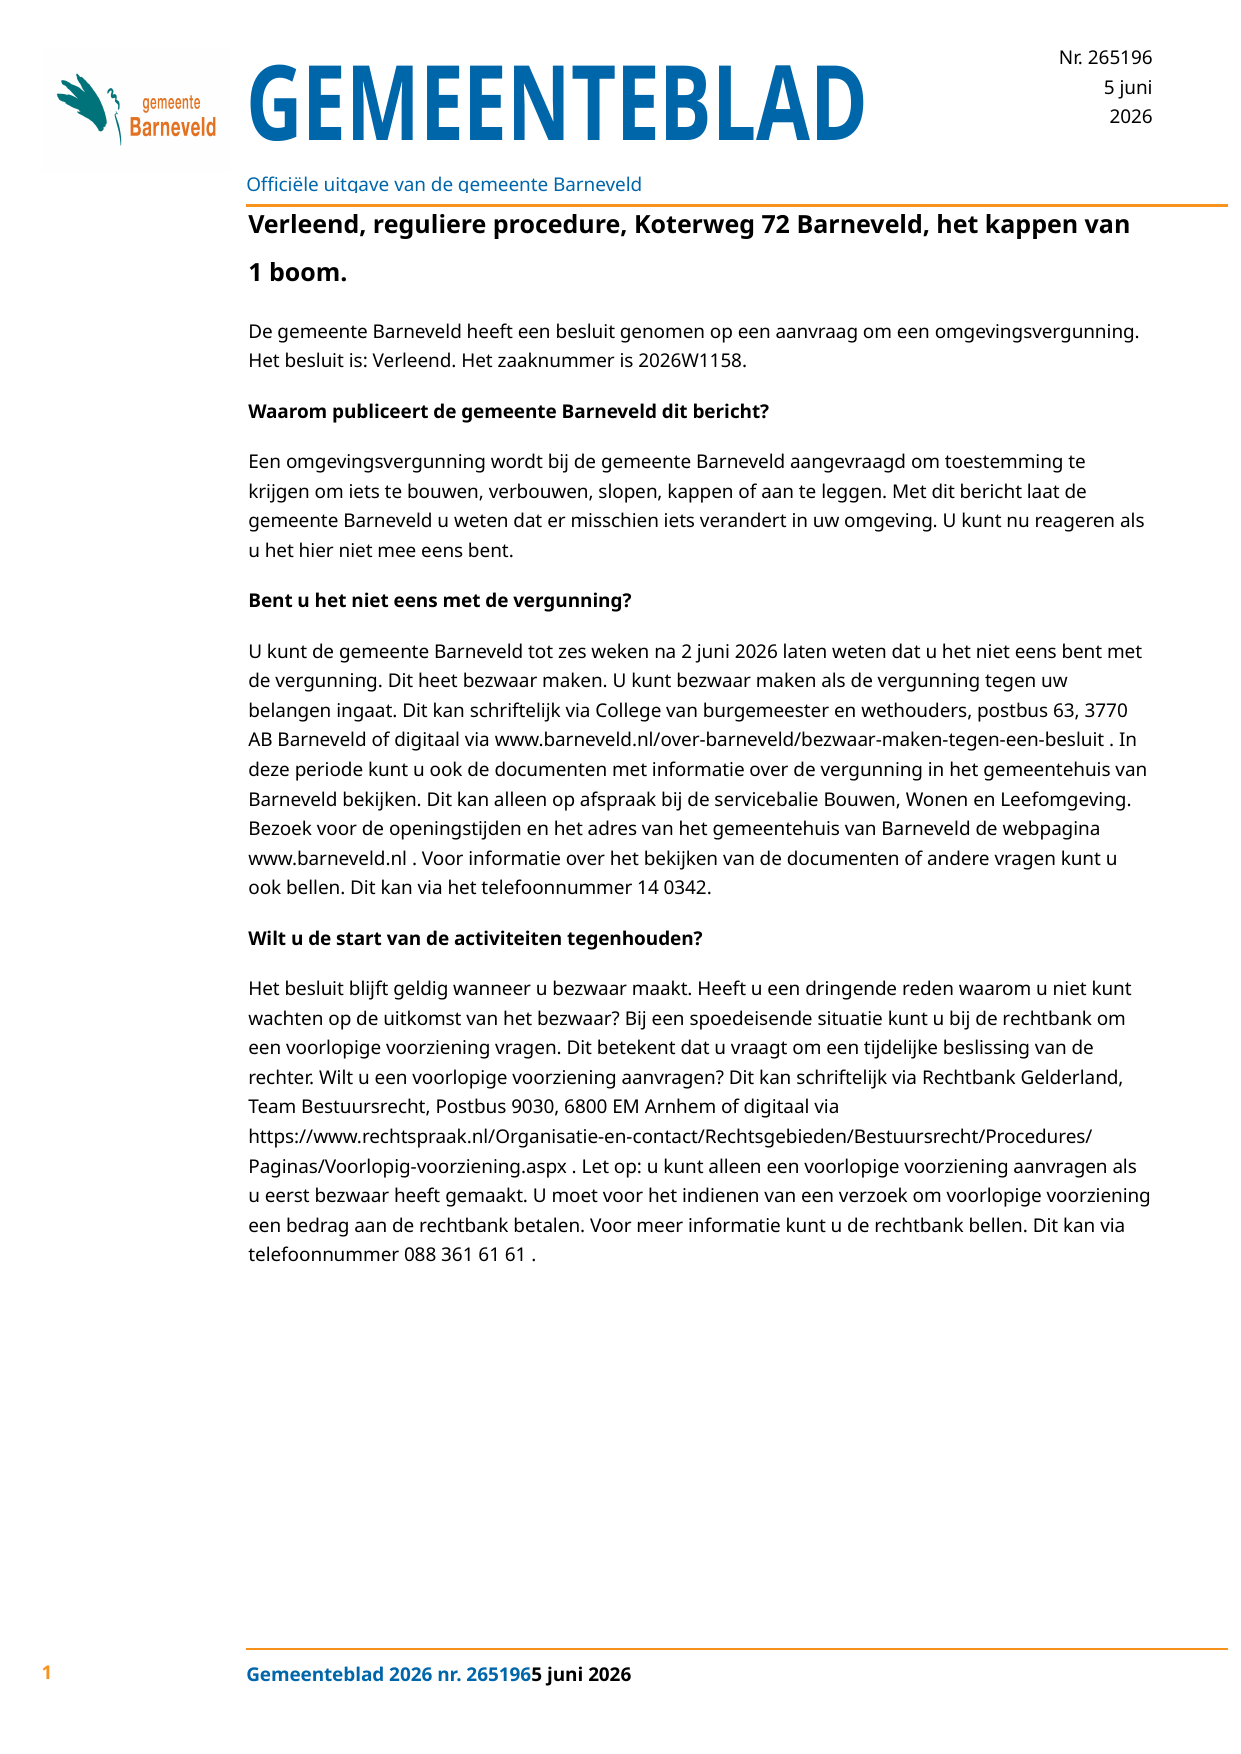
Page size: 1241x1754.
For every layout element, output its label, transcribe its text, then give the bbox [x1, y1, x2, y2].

text Wilt u de start van de activiteiten tegenhouden? [248, 925, 1152, 951]
text Het besluit blijft geldig wanneer u bezwaar maakt. Heeft u een dringende reden waarom u niet kunt wachten op de uitkomst van het bezwaar? Bij een spoedeisende situatie kunt u bij de rechtbank om een voorlopige voorziening vragen. Dit betekent dat u vraagt om een tijdelijke beslissing van de rechter. Wilt u een voorlopige voorziening aanvragen? Dit kan schriftelijk via Rechtbank Gelderland, Team Bestuursrecht, Postbus 9030, 6800 EM Arnhem of digitaal via https://www.rechtspraak.nl/Organisatie-en-contact/Rechtsgebieden/Bestuursrecht/Procedures/Paginas/Voorlopig-voorziening.aspx . Let op: u kunt alleen een voorlopige voorziening aanvragen als u eerst bezwaar heeft gemaakt. U moet voor het indienen van een verzoek om voorlopige voorziening een bedrag aan de rechtbank betalen. Voor meer informatie kunt u de rechtbank bellen. Dit kan via telefoonnummer 088 361 61 61 . [248, 975, 1152, 1267]
text U kunt de gemeente Barneveld tot zes weken na 2 juni 2026 laten weten dat u het niet eens bent met de vergunning. Dit heet bezwaar maken. U kunt bezwaar maken als de vergunning tegen uw belangen ingaat. Dit kan schriftelijk via College van burgemeester en wethouders, postbus 63, 3770 AB Barneveld of digitaal via www.barneveld.nl/over-barneveld/bezwaar-maken-tegen-een-besluit . In deze periode kunt u ook de documenten met informatie over de vergunning in het gemeentehuis van Barneveld bekijken. Dit kan alleen op afspraak bij de servicebalie Bouwen, Wonen en Leefomgeving. Bezoek voor de openingstijden en het adres van het gemeentehuis van Barneveld de webpagina www.barneveld.nl . Voor informatie over het bekijken van de documenten of andere vragen kunt u ook bellen. Dit kan via het telefoonnummer 14 0342. [248, 638, 1152, 900]
text Waarom publiceert de gemeente Barneveld dit bericht? [248, 398, 1152, 424]
text Verleend, reguliere procedure, Koterweg 72 Barneveld, het kappen van 1 boom. [248, 207, 1152, 288]
text Bent u het niet eens met de vergunning? [248, 587, 1152, 613]
text Een omgevingsvergunning wordt bij de gemeente Barneveld aangevraagd om toestemming te krijgen om iets te bouwen, verbouwen, slopen, kappen of aan te leggen. Met dit bericht laat de gemeente Barneveld u weten dat er misschien iets verandert in uw omgeving. U kunt nu reageren als u het hier niet mee eens bent. [248, 448, 1152, 563]
picture [41, 47, 231, 172]
text De gemeente Barneveld heeft een besluit genomen op een aanvraag om een omgevingsvergunning. Het besluit is: Verleend. Het zaaknummer is 2026W1158. [248, 318, 1152, 373]
